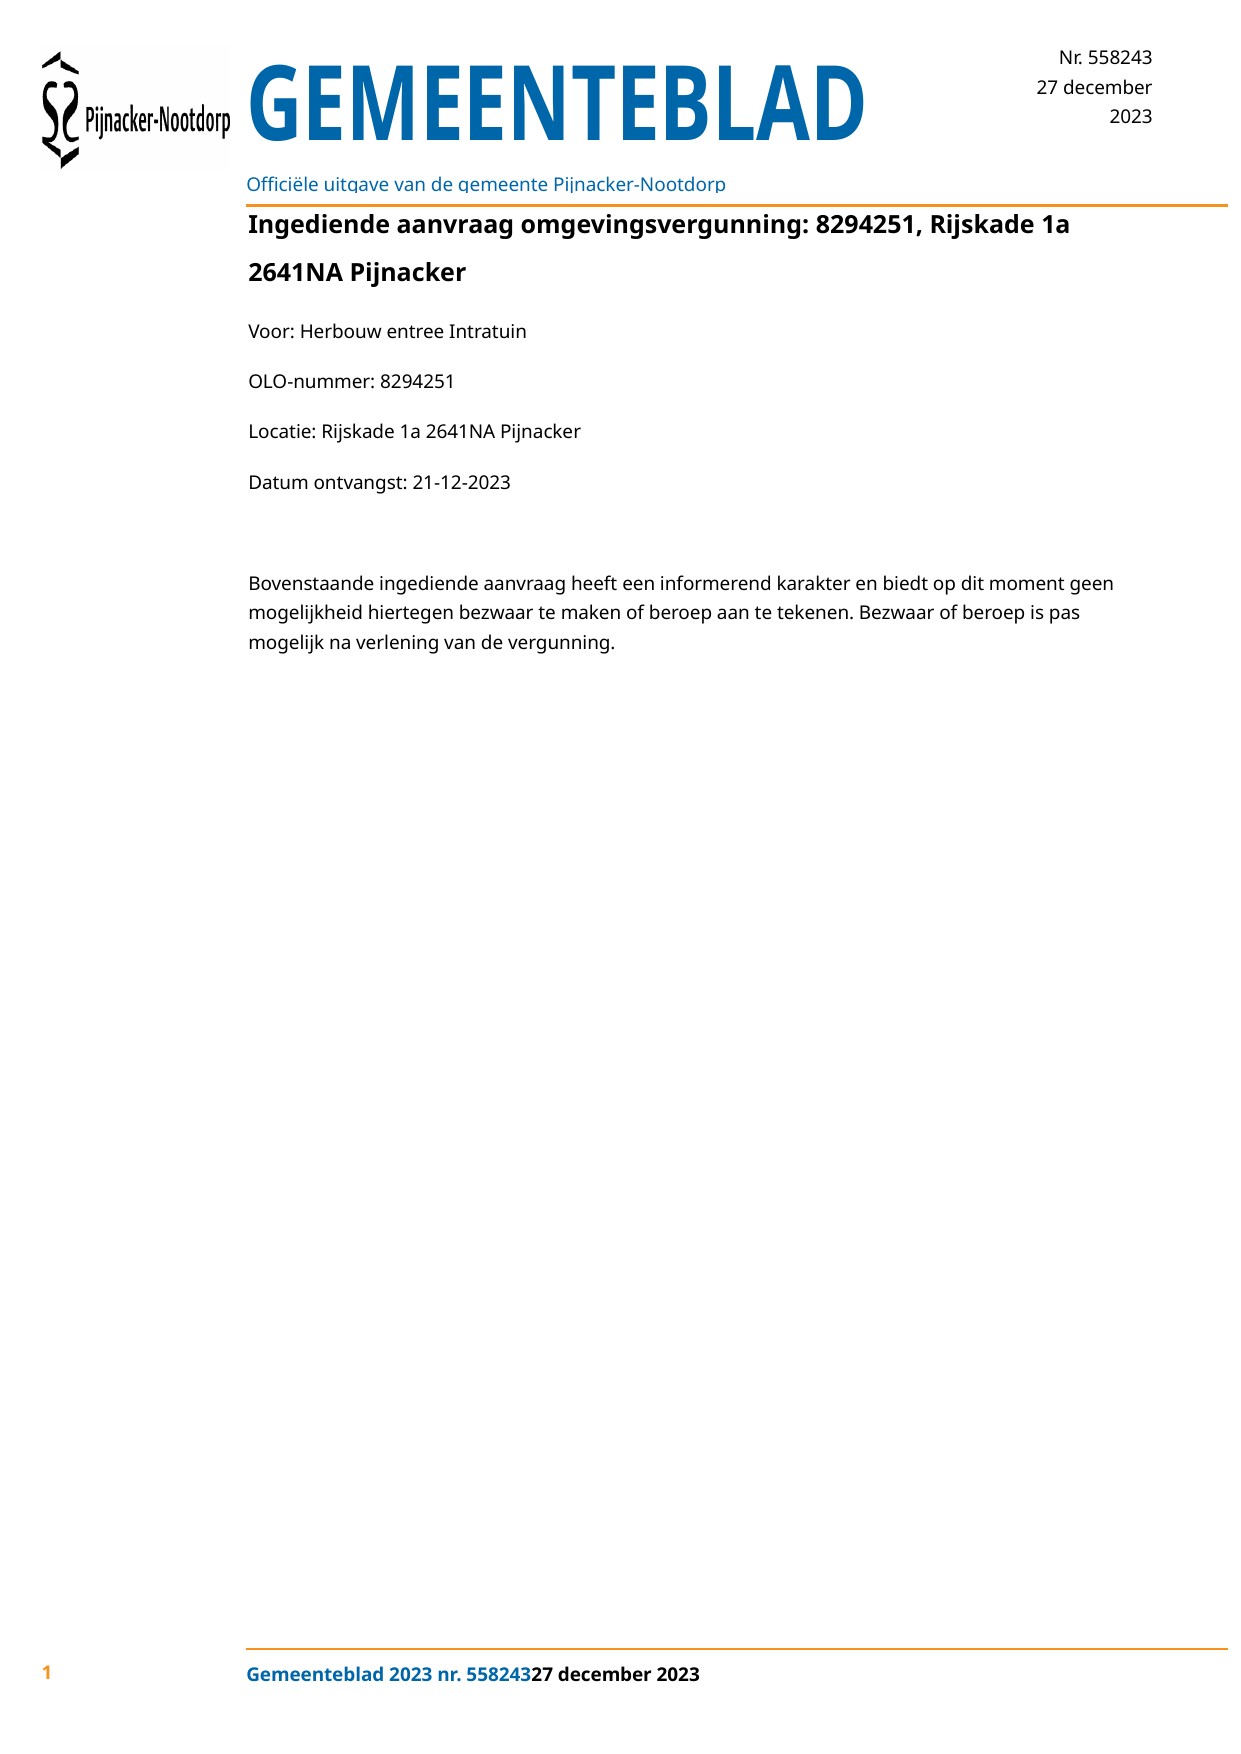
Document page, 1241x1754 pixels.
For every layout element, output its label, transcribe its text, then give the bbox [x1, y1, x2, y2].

text Datum ontvangst: 21-12-2023 [248, 469, 1152, 495]
text Voor: Herbouw entree Intratuin [248, 318, 1152, 344]
text Ingediende aanvraag omgevingsvergunning: 8294251, Rijskade 1a 2641NA Pijnacker [248, 207, 1152, 288]
text Bovenstaande ingediende aanvraag heeft een informerend karakter en biedt op dit moment geen mogelijkheid hiertegen bezwaar te maken of beroep aan te tekenen. Bezwaar of beroep is pas mogelijk na verlening van de vergunning. [248, 570, 1152, 655]
text Locatie: Rijskade 1a 2641NA Pijnacker [248, 419, 1152, 444]
picture [41, 47, 231, 172]
text OLO-nummer: 8294251 [248, 368, 1152, 394]
